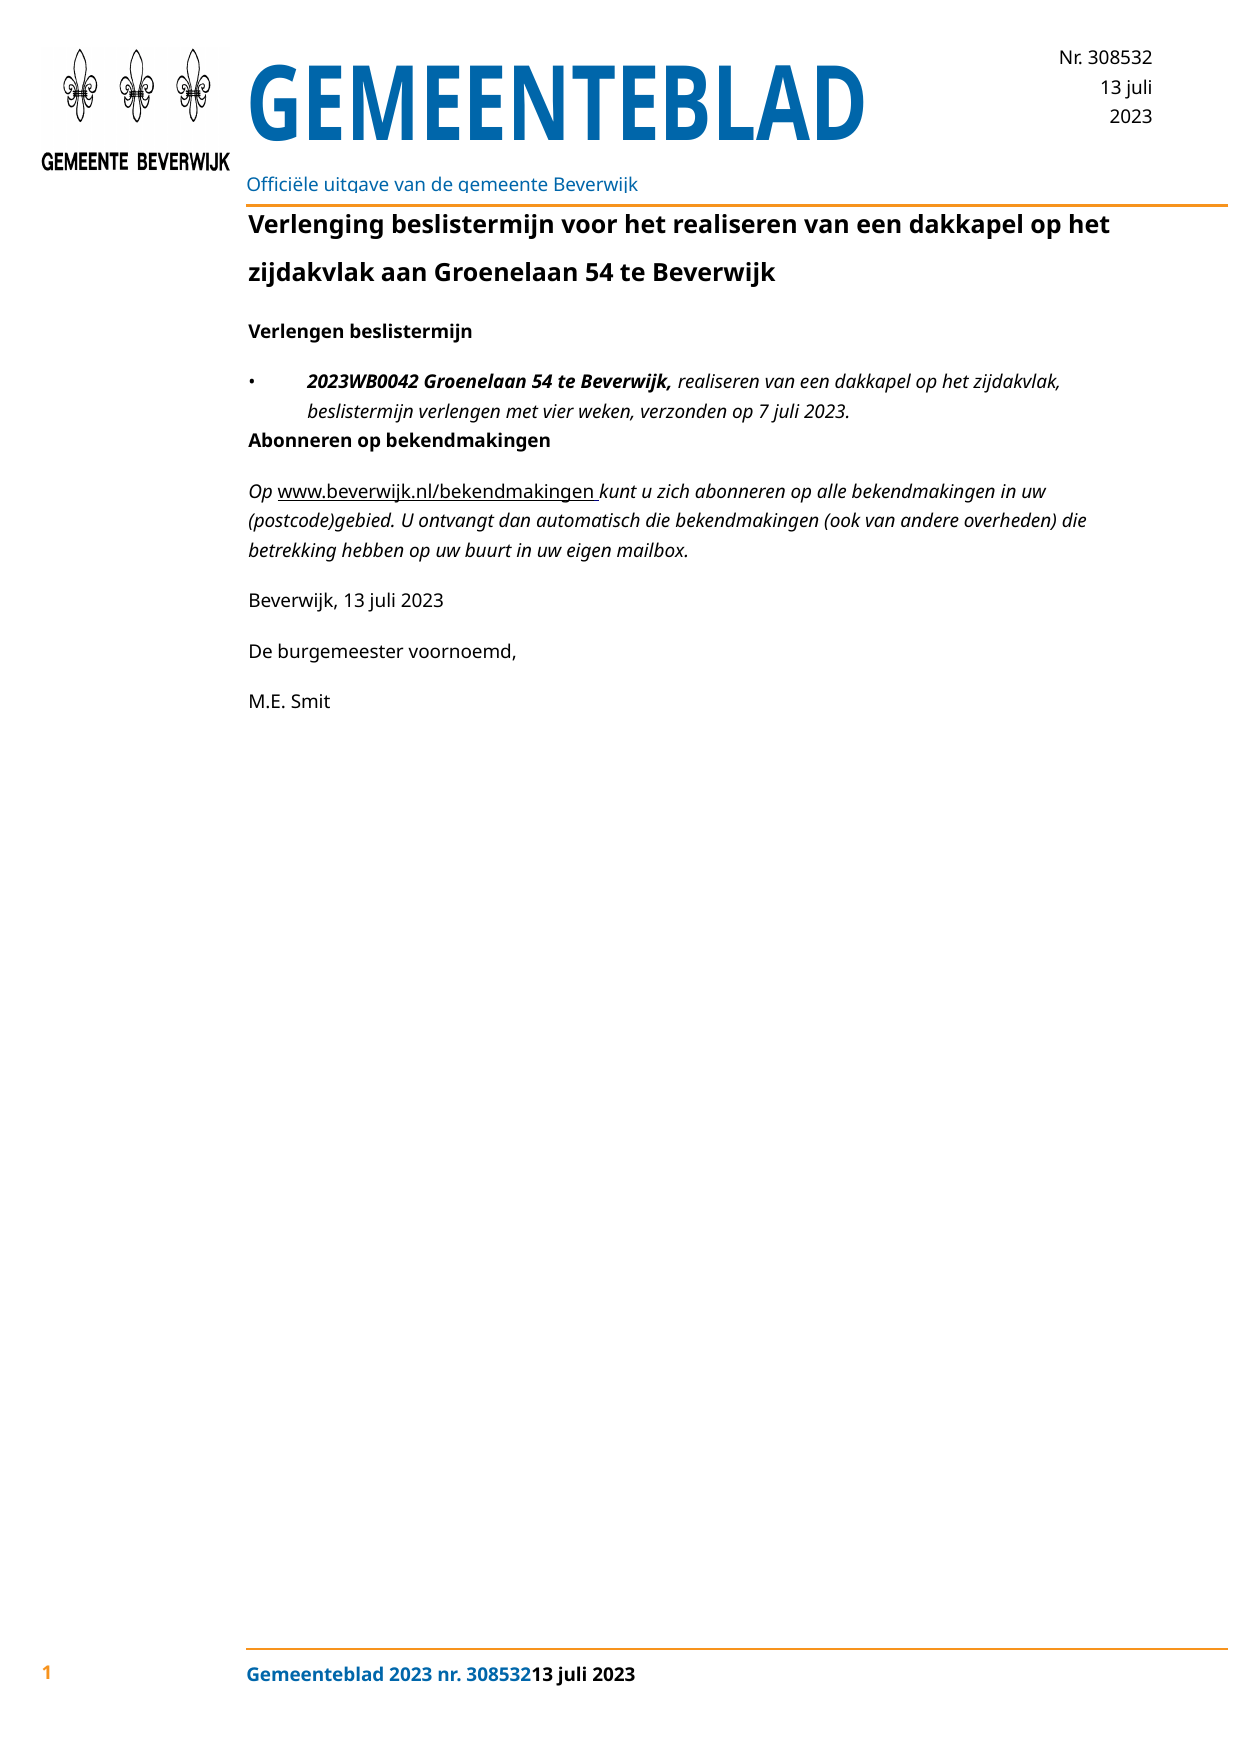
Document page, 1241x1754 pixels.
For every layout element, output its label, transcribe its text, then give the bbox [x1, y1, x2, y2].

text De burgemeester voornoemd, [248, 638, 1152, 664]
text Abonneren op bekendmakingen [248, 427, 1152, 453]
list 2023WB0042 Groenelaan 54 te Beverwijk, realiseren van een dakkapel op het zijdakvlak, beslistermijn verlengen met vier weken, verzonden op 7 juli 2023. [248, 368, 1152, 424]
picture [41, 47, 231, 172]
text Verlengen beslistermijn [248, 318, 1152, 344]
text Beverwijk, 13 juli 2023 [248, 587, 1152, 613]
text Verlenging beslistermijn voor het realiseren van een dakkapel op het zijdakvlak aan Groenelaan 54 te Beverwijk [248, 207, 1152, 288]
text Op www.beverwijk.nl/bekendmakingen kunt u zich abonneren op alle bekendmakingen in uw (postcode)gebied. U ontvangt dan automatisch die bekendmakingen (ook van andere overheden) die betrekking hebben op uw buurt in uw eigen mailbox. [248, 478, 1152, 563]
text M.E. Smit [248, 688, 1152, 714]
